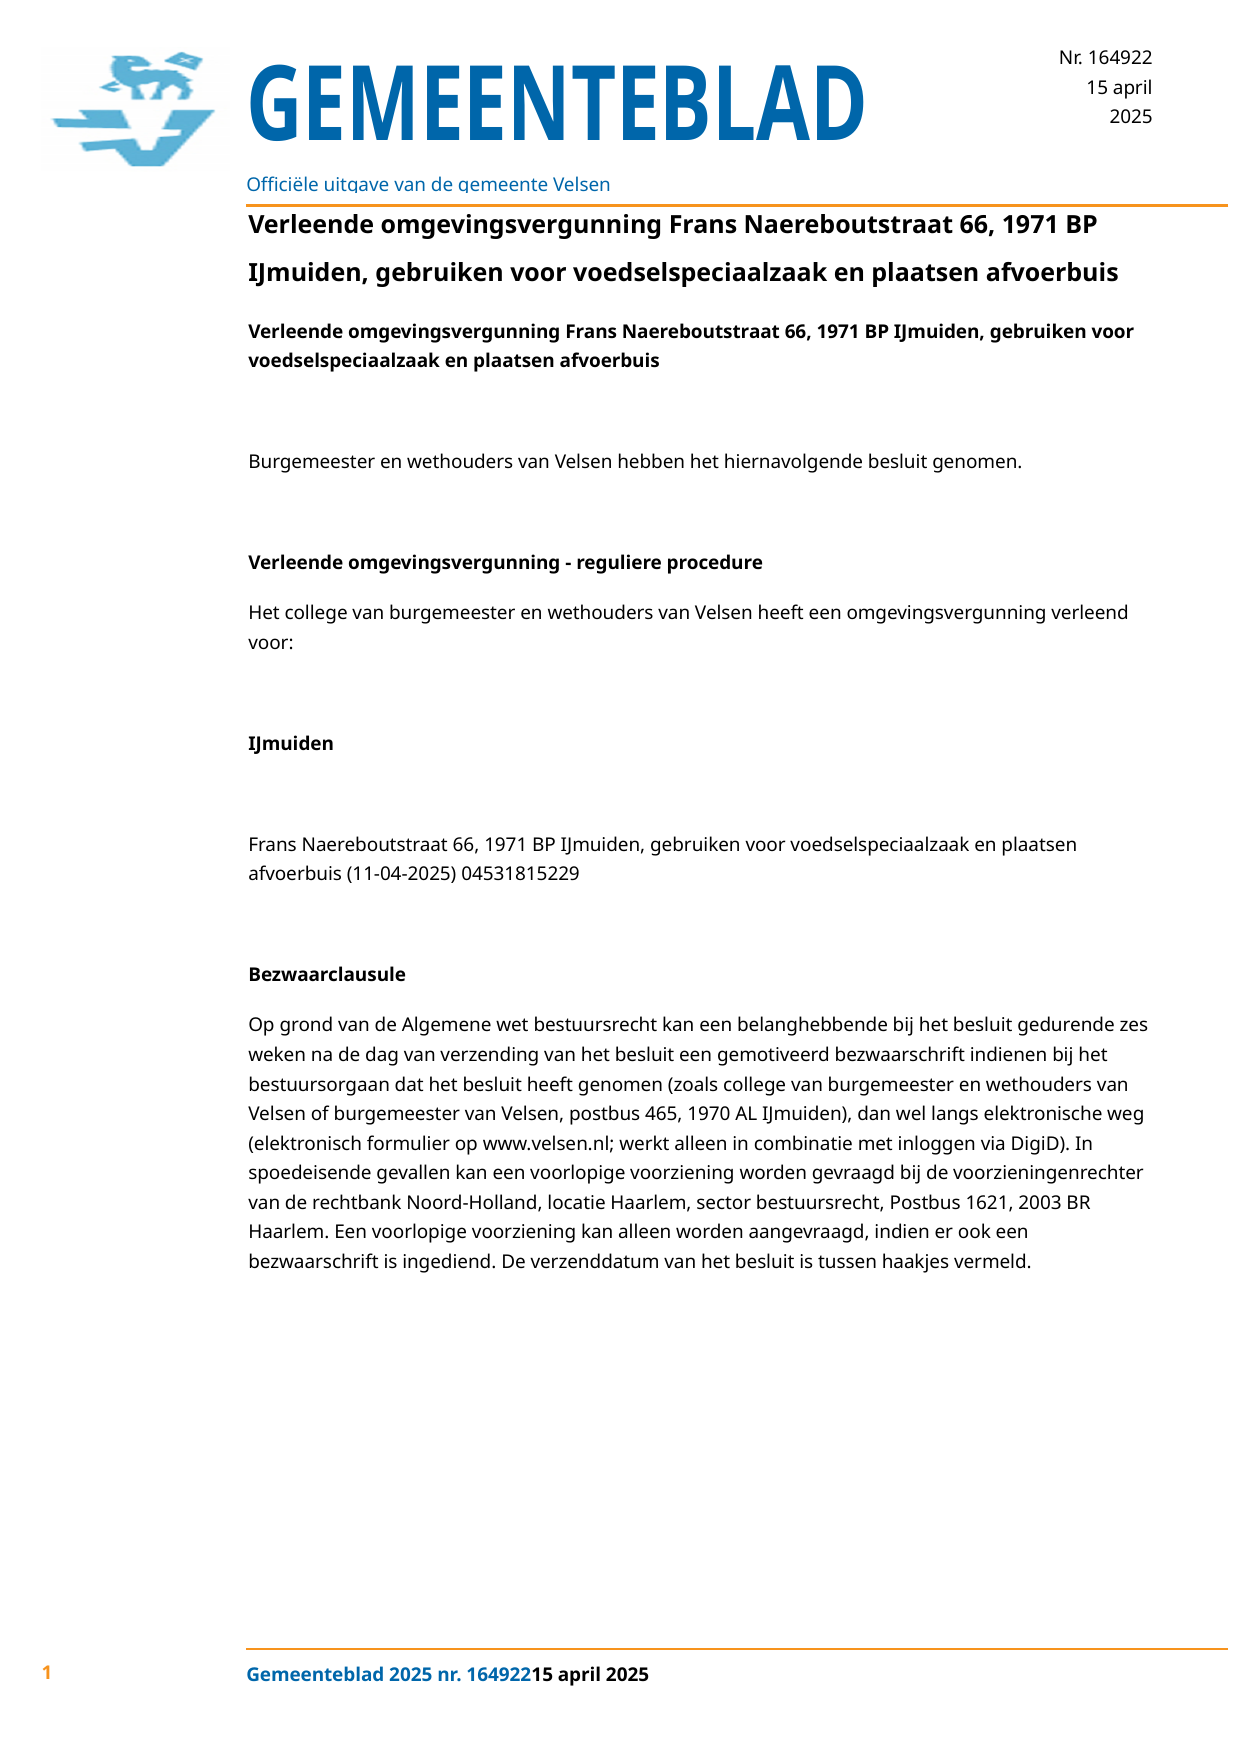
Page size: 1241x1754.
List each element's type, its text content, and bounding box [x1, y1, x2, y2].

text Frans Naereboutstraat 66, 1971 BP IJmuiden, gebruiken voor voedselspeciaalzaak en plaatsen afvoerbuis (11-04-2025) 04531815229 [248, 831, 1152, 886]
text Het college van burgemeester en wethouders van Velsen heeft een omgevingsvergunning verleend voor: [248, 599, 1152, 655]
text Bezwaarclausule [248, 961, 1152, 987]
text Verleende omgevingsvergunning - reguliere procedure [248, 549, 1152, 575]
picture [41, 47, 231, 172]
text Verleende omgevingsvergunning Frans Naereboutstraat 66, 1971 BP IJmuiden, gebruiken voor voedselspeciaalzaak en plaatsen afvoerbuis [248, 318, 1152, 373]
text IJmuiden [248, 730, 1152, 756]
text Verleende omgevingsvergunning Frans Naereboutstraat 66, 1971 BP IJmuiden, gebruiken voor voedselspeciaalzaak en plaatsen afvoerbuis [248, 207, 1152, 288]
text Op grond van de Algemene wet bestuursrecht kan een belanghebbende bij het besluit gedurende zes weken na de dag van verzending van het besluit een gemotiveerd bezwaarschrift indienen bij het bestuursorgaan dat het besluit heeft genomen (zoals college van burgemeester en wethouders van Velsen of burgemeester van Velsen, postbus 465, 1970 AL IJmuiden), dan wel langs elektronische weg (elektronisch formulier op www.velsen.nl; werkt alleen in combinatie met inloggen via DigiD). In spoedeisende gevallen kan een voorlopige voorziening worden gevraagd bij de voorzieningenrechter van de rechtbank Noord-Holland, locatie Haarlem, sector bestuursrecht, Postbus 1621, 2003 BR Haarlem. Een voorlopige voorziening kan alleen worden aangevraagd, indien er ook een bezwaarschrift is ingediend. De verzenddatum van het besluit is tussen haakjes vermeld. [248, 1012, 1152, 1274]
text Burgemeester en wethouders van Velsen hebben het hiernavolgende besluit genomen. [248, 448, 1152, 474]
